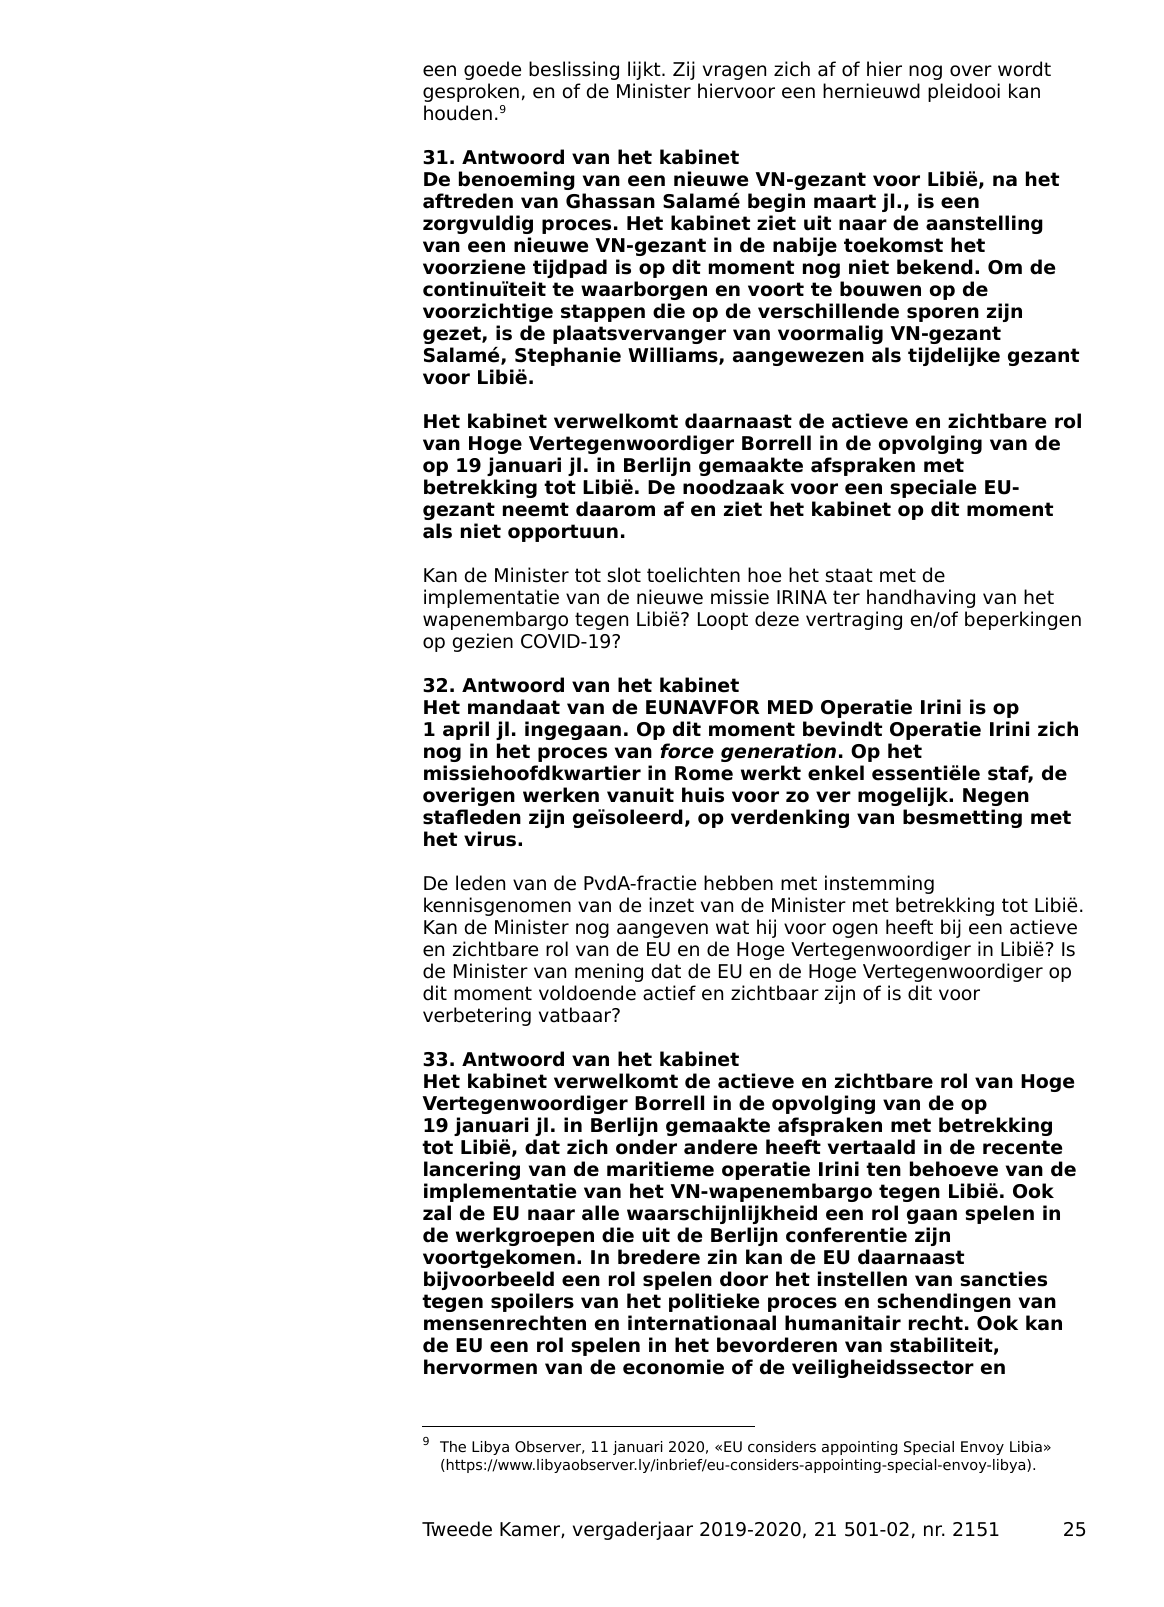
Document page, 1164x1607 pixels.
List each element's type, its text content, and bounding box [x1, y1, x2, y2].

text 31. Antwoord van het kabinet [422, 147, 1087, 169]
text The Libya Observer, 11 januari 2020, «EU considers appointing Special Envoy Libia» (https://www.libyaobserver.ly/inbrief/eu-considers-appointing-special-envoy-libya). [422, 1435, 1087, 1474]
text 33. Antwoord van het kabinet [422, 1049, 1087, 1071]
text Het kabinet verwelkomt daarnaast de actieve en zichtbare rol van Hoge Vertegenwoordiger Borrell in de opvolging van de op 19 januari jl. in Berlijn gemaakte afspraken met betrekking tot Libië. De noodzaak voor een speciale EU-gezant neemt daarom af en ziet het kabinet op dit moment als niet opportuun. [422, 411, 1087, 543]
text De leden van de PvdA-fractie hebben met instemming kennisgenomen van de inzet van de Minister met betrekking tot Libië. Kan de Minister nog aangeven wat hij voor ogen heeft bij een actieve en zichtbare rol van de EU en de Hoge Vertegenwoordiger in Libië? Is de Minister van mening dat de EU en de Hoge Vertegenwoordiger op dit moment voldoende actief en zichtbaar zijn of is dit voor verbetering vatbaar? [422, 873, 1087, 1027]
text 32. Antwoord van het kabinet [422, 675, 1087, 697]
text De benoeming van een nieuwe VN-gezant voor Libië, na het aftreden van Ghassan Salamé begin maart jl., is een zorgvuldig proces. Het kabinet ziet uit naar de aanstelling van een nieuwe VN-gezant in de nabije toekomst het voorziene tijdpad is op dit moment nog niet bekend. Om de continuïteit te waarborgen en voort te bouwen op de voorzichtige stappen die op de verschillende sporen zijn gezet, is de plaatsvervanger van voormalig VN-gezant Salamé, Stephanie Williams, aangewezen als tijdelijke gezant voor Libië. [422, 169, 1087, 389]
text Het kabinet verwelkomt de actieve en zichtbare rol van Hoge Vertegenwoordiger Borrell in de opvolging van de op 19 januari jl. in Berlijn gemaakte afspraken met betrekking tot Libië, dat zich onder andere heeft vertaald in de recente lancering van de maritieme operatie Irini ten behoeve van de implementatie van het VN-wapenembargo tegen Libië. Ook zal de EU naar alle waarschijnlijkheid een rol gaan spelen in de werkgroepen die uit de Berlijn conferentie zijn voortgekomen. In bredere zin kan de EU daarnaast bijvoorbeeld een rol spelen door het instellen van sancties tegen spoilers van het politieke proces en schendingen van mensenrechten en internationaal humanitair recht. Ook kan de EU een rol spelen in het bevorderen van stabiliteit, hervormen van de economie of de veiligheidssector en [422, 1071, 1087, 1379]
text een goede beslissing lijkt. Zij vragen zich af of hier nog over wordt gesproken, en of de Minister hiervoor een hernieuwd pleidooi kan houden. [422, 59, 1087, 125]
text Het mandaat van de EUNAVFOR MED Operatie Irini is op 1 april jl. ingegaan. Op dit moment bevindt Operatie Irini zich nog in het proces van force generation. Op het missiehoofdkwartier in Rome werkt enkel essentiële staf, de overigen werken vanuit huis voor zo ver mogelijk. Negen stafleden zijn geïsoleerd, op verdenking van besmetting met het virus. [422, 697, 1087, 851]
text Kan de Minister tot slot toelichten hoe het staat met de implementatie van de nieuwe missie IRINA ter handhaving van het wapenembargo tegen Libië? Loopt deze vertraging en/of beperkingen op gezien COVID-19? [422, 565, 1087, 653]
